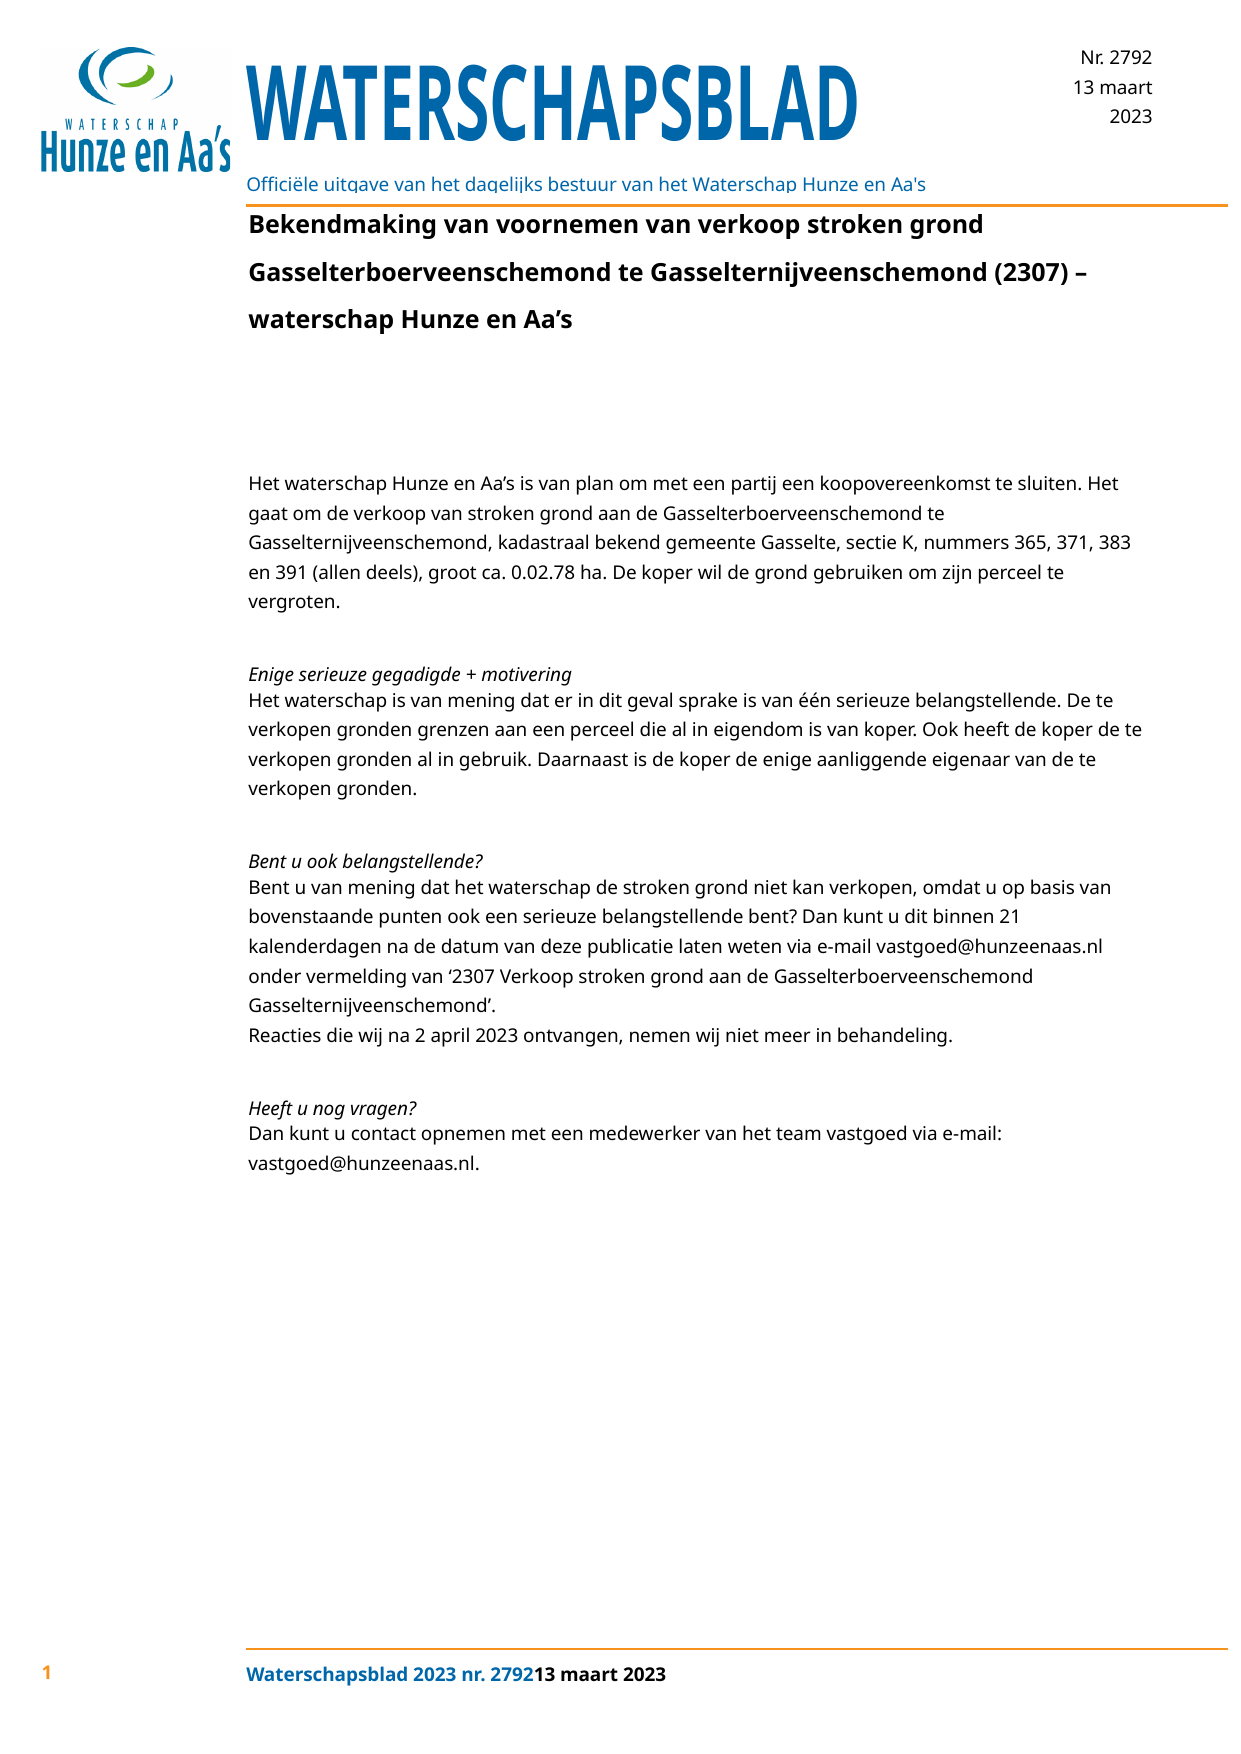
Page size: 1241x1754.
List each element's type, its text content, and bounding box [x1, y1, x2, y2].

text Bent u van mening dat het waterschap de stroken grond niet kan verkopen, omdat u op basis van bovenstaande punten ook een serieuze belangstellende bent? Dan kunt u dit binnen 21 kalenderdagen na de datum van deze publicatie laten weten via e-mail vastgoed@hunzeenaas.nl onder vermelding van ‘2307 Verkoop stroken grond aan de Gasselterboerveenschemond Gasselternijveenschemond’. [248, 874, 1152, 1018]
text Bekendmaking van voornemen van verkoop stroken grond Gasselterboerveenschemond te Gasselternijveenschemond (2307) – waterschap Hunze en Aa’s [248, 207, 1152, 336]
picture [183, 163, 191, 172]
picture [226, 145, 231, 156]
text Het waterschap Hunze en Aa’s is van plan om met een partij een koopovereenkomst te sluiten. Het gaat om de verkoop van stroken grond aan de Gasselterboerveenschemond te Gasselternijveenschemond, kadastraal bekend gemeente Gasselte, sectie K, nummers 365, 371, 383 en 391 (allen deels), groot ca. 0.02.78 ha. De koper wil de grond gebruiken om zijn perceel te vergroten. [248, 470, 1152, 614]
text Reacties die wij na 2 april 2023 ontvangen, nemen wij niet meer in behandeling. [248, 1022, 1152, 1048]
text Enige serieuze gegadigde + motivering [248, 661, 1152, 687]
picture [47, 154, 51, 172]
text Dan kunt u contact opnemen met een medewerker van het team vastgoed via e-mail: vastgoed@hunzeenaas.nl. [248, 1120, 1152, 1176]
text Het waterschap is van mening dat er in dit geval sprake is van één serieuze belangstellende. De te verkopen gronden grenzen aan een perceel die al in eigendom is van koper. Ook heeft de koper de te verkopen gronden al in gebruik. Daarnaast is de koper de enige aanliggende eigenaar van de te verkopen gronden. [248, 687, 1152, 801]
text Heeft u nog vragen? [248, 1095, 1152, 1120]
picture [41, 47, 231, 172]
text Bent u ook belangstellende? [248, 848, 1152, 874]
